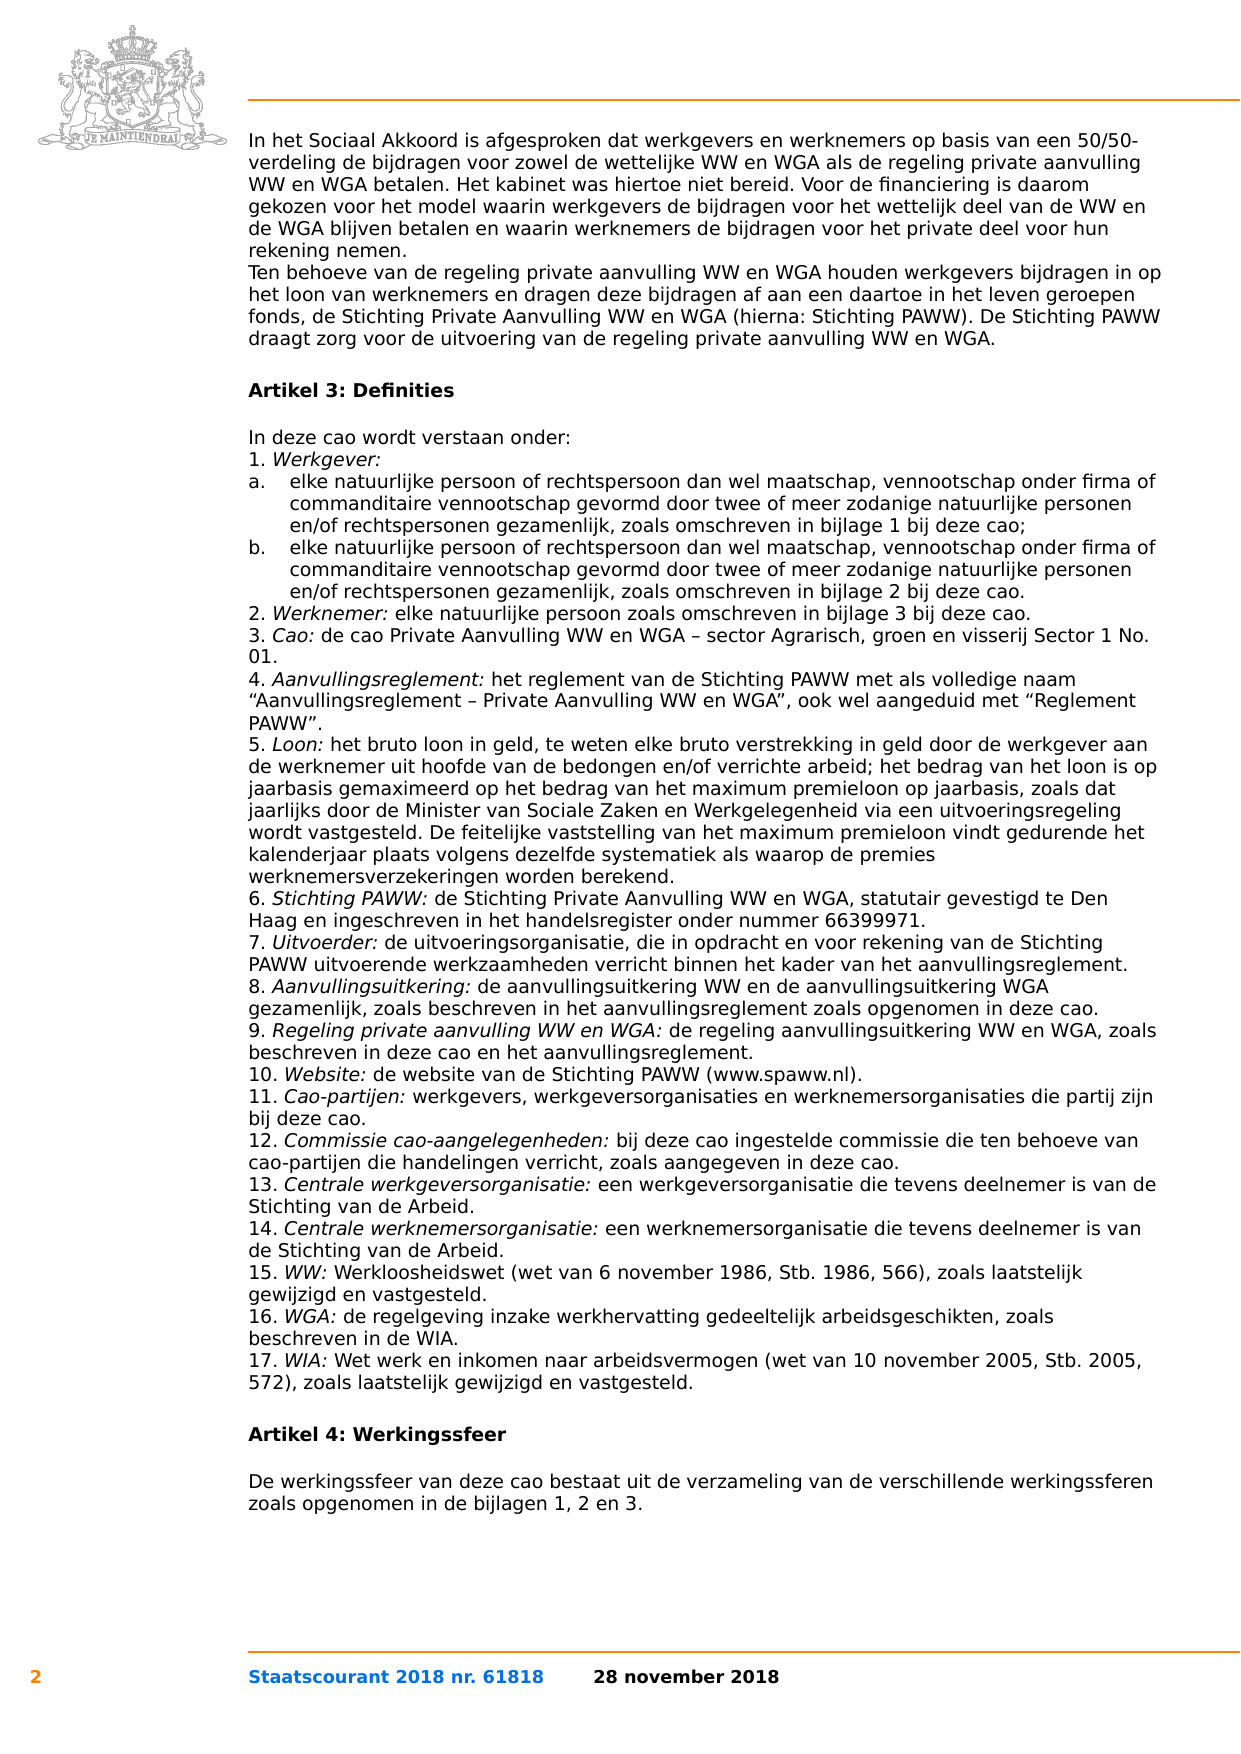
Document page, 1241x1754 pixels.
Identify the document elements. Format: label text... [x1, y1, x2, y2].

text 12. Commissie cao-aangelegenheden: bij deze cao ingestelde commissie die ten behoeve van cao-partijen die handelingen verricht, zoals aangegeven in deze cao. [248, 1130, 1163, 1174]
text 14. Centrale werknemersorganisatie: een werknemersorganisatie die tevens deelnemer is van de Stichting van de Arbeid. [248, 1218, 1163, 1262]
text 15. WW: Werkloosheidswet (wet van 6 november 1986, Stb. 1986, 566), zoals laatstelijk gewijzigd en vastgesteld. [248, 1262, 1163, 1306]
text 16. WGA: de regelgeving inzake werkhervatting gedeeltelijk arbeidsgeschikten, zoals beschreven in de WIA. [248, 1306, 1163, 1350]
text a. elke natuurlijke persoon of rechtspersoon dan wel maatschap, vennootschap onder firma of commanditaire vennootschap gevormd door twee of meer zodanige natuurlijke personen en/of rechtspersonen gezamenlijk, zoals omschreven in bijlage 1 bij deze cao; [248, 471, 1163, 537]
text In het Sociaal Akkoord is afgesproken dat werkgevers en werknemers op basis van een 50/50-verdeling de bijdragen voor zowel de wettelijke WW en WGA als de regeling private aanvulling WW en WGA betalen. Het kabinet was hiertoe niet bereid. Voor de financiering is daarom gekozen voor het model waarin werkgevers de bijdragen voor het wettelijk deel van de WW en de WGA blijven betalen en waarin werknemers de bijdragen voor het private deel voor hun rekening nemen. [248, 130, 1163, 262]
text 9. Regeling private aanvulling WW en WGA: de regeling aanvullingsuitkering WW en WGA, zoals beschreven in deze cao en het aanvullingsreglement. [248, 1020, 1163, 1064]
text 3. Cao: de cao Private Aanvulling WW en WGA – sector Agrarisch, groen en visserij Sector 1 No. 01. [248, 624, 1163, 668]
subtitle Artikel 4: Werkingssfeer [248, 1424, 1163, 1446]
subtitle Artikel 3: Definities [248, 380, 1163, 402]
text 4. Aanvullingsreglement: het reglement van de Stichting PAWW met als volledige naam “Aanvullingsreglement – Private Aanvulling WW en WGA”, ook wel aangeduid met “Reglement PAWW”. [248, 668, 1163, 734]
text b. elke natuurlijke persoon of rechtspersoon dan wel maatschap, vennootschap onder firma of commanditaire vennootschap gevormd door twee of meer zodanige natuurlijke personen en/of rechtspersonen gezamenlijk, zoals omschreven in bijlage 2 bij deze cao. [248, 537, 1163, 602]
text In deze cao wordt verstaan onder: [248, 427, 1163, 449]
text 7. Uitvoerder: de uitvoeringsorganisatie, die in opdracht en voor rekening van de Stichting PAWW uitvoerende werkzaamheden verricht binnen het kader van het aanvullingsreglement. [248, 932, 1163, 976]
text 5. Loon: het bruto loon in geld, te weten elke bruto verstrekking in geld door de werkgever aan de werknemer uit hoofde van de bedongen en/of verrichte arbeid; het bedrag van het loon is op jaarbasis gemaximeerd op het bedrag van het maximum premieloon op jaarbasis, zoals dat jaarlijks door de Minister van Sociale Zaken en Werkgelegenheid via een uitvoeringsregeling wordt vastgesteld. De feitelijke vaststelling van het maximum premieloon vindt gedurende het kalenderjaar plaats volgens dezelfde systematiek als waarop de premies werknemersverzekeringen worden berekend. [248, 734, 1163, 888]
text 2. Werknemer: elke natuurlijke persoon zoals omschreven in bijlage 3 bij deze cao. [248, 602, 1163, 624]
text Ten behoeve van de regeling private aanvulling WW en WGA houden werkgevers bijdragen in op het loon van werknemers en dragen deze bijdragen af aan een daartoe in het leven geroepen fonds, de Stichting Private Aanvulling WW en WGA (hierna: Stichting PAWW). De Stichting PAWW draagt zorg voor de uitvoering van de regeling private aanvulling WW en WGA. [248, 262, 1163, 350]
text 6. Stichting PAWW: de Stichting Private Aanvulling WW en WGA, statutair gevestigd te Den Haag en ingeschreven in het handelsregister onder nummer 66399971. [248, 888, 1163, 932]
picture [38, 25, 227, 150]
text De werkingssfeer van deze cao bestaat uit de verzameling van de verschillende werkingssferen zoals opgenomen in de bijlagen 1, 2 en 3. [248, 1471, 1163, 1515]
text 1. Werkgever: [248, 449, 1163, 471]
text 17. WIA: Wet werk en inkomen naar arbeidsvermogen (wet van 10 november 2005, Stb. 2005, 572), zoals laatstelijk gewijzigd en vastgesteld. [248, 1350, 1163, 1394]
text 13. Centrale werkgeversorganisatie: een werkgeversorganisatie die tevens deelnemer is van de Stichting van de Arbeid. [248, 1174, 1163, 1218]
text 8. Aanvullingsuitkering: de aanvullingsuitkering WW en de aanvullingsuitkering WGA gezamenlijk, zoals beschreven in het aanvullingsreglement zoals opgenomen in deze cao. [248, 976, 1163, 1020]
text 10. Website: de website van de Stichting PAWW (www.spaww.nl). [248, 1064, 1163, 1086]
text 11. Cao-partijen: werkgevers, werkgeversorganisaties en werknemersorganisaties die partij zijn bij deze cao. [248, 1086, 1163, 1130]
